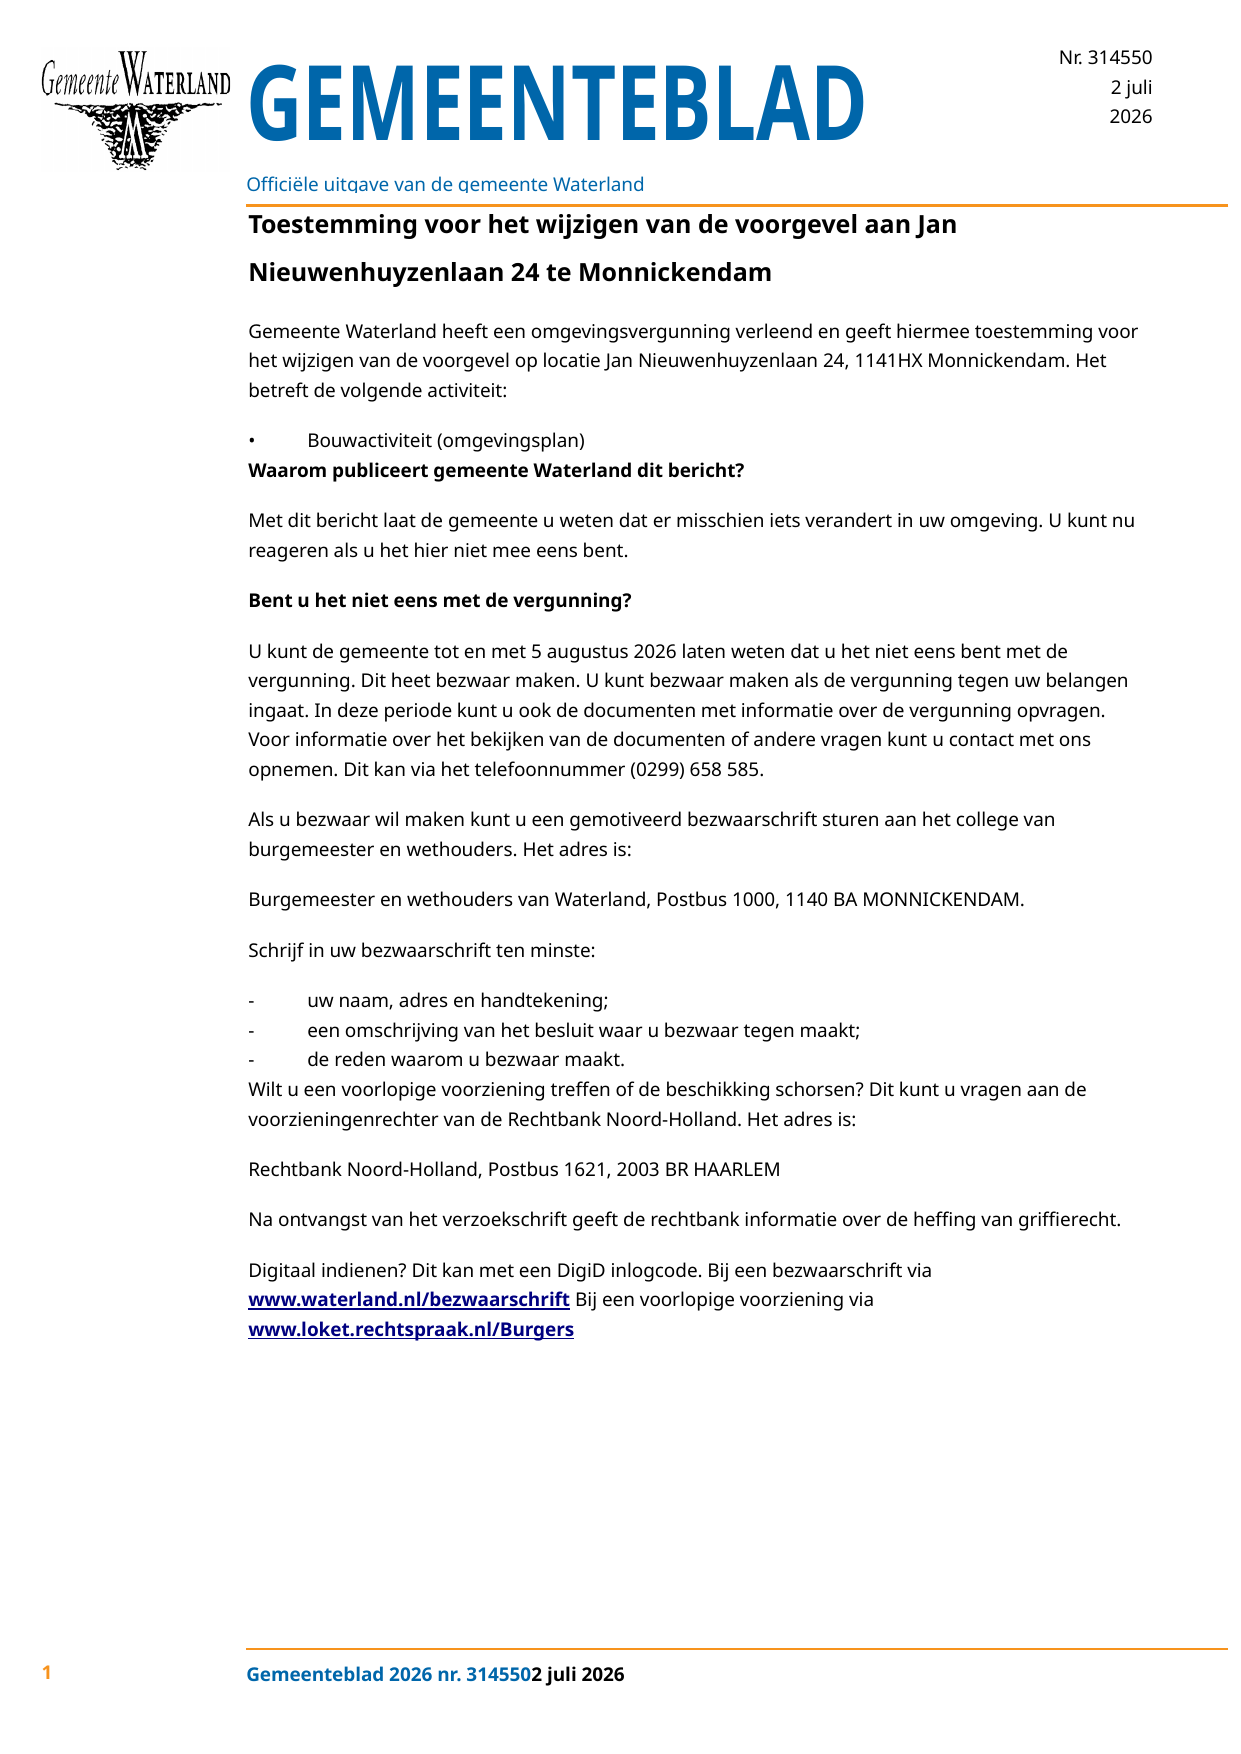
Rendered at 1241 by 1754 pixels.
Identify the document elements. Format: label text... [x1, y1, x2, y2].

text Met dit bericht laat de gemeente u weten dat er misschien iets verandert in uw omgeving. U kunt nu reageren als u het hier niet mee eens bent. [248, 507, 1152, 563]
text Na ontvangst van het verzoekschrift geeft de rechtbank informatie over de heffing van griffierecht. [248, 1207, 1152, 1232]
picture [41, 47, 231, 172]
list uw naam, adres en handtekening; [248, 987, 1152, 1013]
list een omschrijving van het besluit waar u bezwaar tegen maakt; [248, 1017, 1152, 1043]
text Wilt u een voorlopige voorziening treffen of de beschikking schorsen? Dit kunt u vragen aan de voorzieningenrechter van de Rechtbank Noord-Holland. Het adres is: [248, 1076, 1152, 1132]
text U kunt de gemeente tot en met 5 augustus 2026 laten weten dat u het niet eens bent met de vergunning. Dit heet bezwaar maken. U kunt bezwaar maken als de vergunning tegen uw belangen ingaat. In deze periode kunt u ook de documenten met informatie over de vergunning opvragen. Voor informatie over het bekijken van de documenten of andere vragen kunt u contact met ons opnemen. Dit kan via het telefoonnummer (0299) 658 585. [248, 638, 1152, 782]
text Gemeente Waterland heeft een omgevingsvergunning verleend en geeft hiermee toestemming voor het wijzigen van de voorgevel op locatie Jan Nieuwenhuyzenlaan 24, 1141HX Monnickendam. Het betreft de volgende activiteit: [248, 318, 1152, 403]
text Als u bezwaar wil maken kunt u een gemotiveerd bezwaarschrift sturen aan het college van burgemeester en wethouders. Het adres is: [248, 807, 1152, 862]
text Bent u het niet eens met de vergunning? [248, 587, 1152, 613]
text Digitaal indienen? Dit kan met een DigiD inlogcode. Bij een bezwaarschrift via www.waterland.nl/bezwaarschrift Bij een voorlopige voorziening via www.loket.rechtspraak.nl/Burgers [248, 1257, 1152, 1342]
text Rechtbank Noord-Holland, Postbus 1621, 2003 BR HAARLEM [248, 1156, 1152, 1182]
text Burgemeester en wethouders van Waterland, Postbus 1000, 1140 BA MONNICKENDAM. [248, 887, 1152, 912]
text Waarom publiceert gemeente Waterland dit bericht? [248, 457, 1152, 483]
text Schrijf in uw bezwaarschrift ten minste: [248, 937, 1152, 963]
list de reden waarom u bezwaar maakt. [248, 1047, 1152, 1072]
list Bouwactiviteit (omgevingsplan) [248, 427, 1152, 453]
text Toestemming voor het wijzigen van de voorgevel aan Jan Nieuwenhuyzenlaan 24 te Monnickendam [248, 207, 1152, 288]
